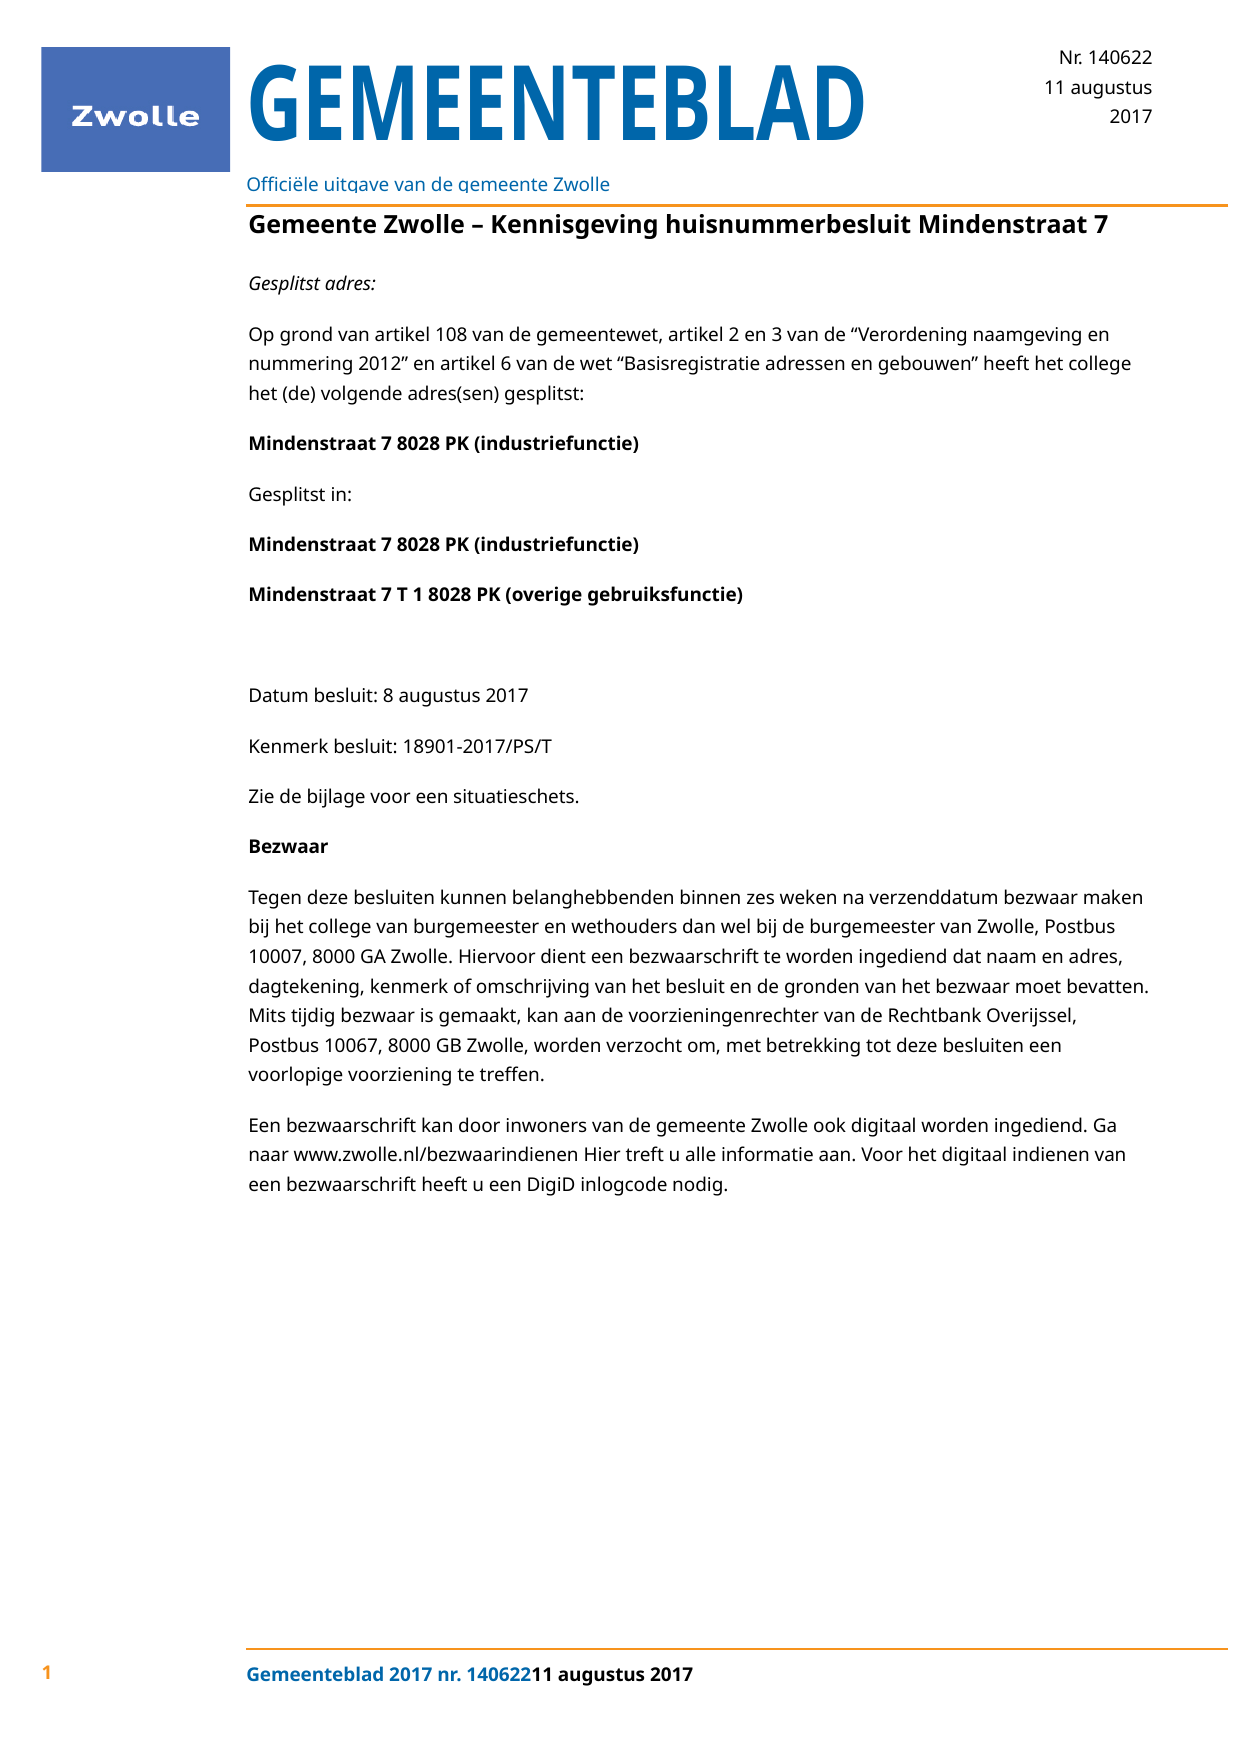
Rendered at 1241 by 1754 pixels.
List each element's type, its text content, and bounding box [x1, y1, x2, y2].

text Gesplitst in: [248, 481, 1152, 506]
text Mindenstraat 7 T 1 8028 PK (overige gebruiksfunctie) [248, 582, 1152, 607]
text Een bezwaarschrift kan door inwoners van de gemeente Zwolle ook digitaal worden ingediend. Ga naar www.zwolle.nl/bezwaarindienen Hier treft u alle informatie aan. Voor het digitaal indienen van een bezwaarschrift heeft u een DigiD inlogcode nodig. [248, 1112, 1152, 1197]
text Zie de bijlage voor een situatieschets. [248, 783, 1152, 809]
text Mindenstraat 7 8028 PK (industriefunctie) [248, 531, 1152, 557]
text Op grond van artikel 108 van de gemeentewet, artikel 2 en 3 van de “Verordening naamgeving en nummering 2012” en artikel 6 van de wet “Basisregistratie adressen en gebouwen” heeft het college het (de) volgende adres(sen) gesplitst: [248, 321, 1152, 406]
text Mindenstraat 7 8028 PK (industriefunctie) [248, 430, 1152, 456]
picture [41, 47, 231, 172]
text Gemeente Zwolle – Kennisgeving huisnummerbesluit Mindenstraat 7 [248, 207, 1152, 241]
text Bezwaar [248, 834, 1152, 859]
text Datum besluit: 8 augustus 2017 [248, 682, 1152, 708]
text Gesplitst adres: [248, 270, 1152, 296]
text Tegen deze besluiten kunnen belanghebbenden binnen zes weken na verzenddatum bezwaar maken bij het college van burgemeester en wethouders dan wel bij de burgemeester van Zwolle, Postbus 10007, 8000 GA Zwolle. Hiervoor dient een bezwaarschrift te worden ingediend dat naam en adres, dagtekening, kenmerk of omschrijving van het besluit en de gronden van het bezwaar moet bevatten. Mits tijdig bezwaar is gemaakt, kan aan de voorzieningenrechter van de Rechtbank Overijssel, Postbus 10067, 8000 GB Zwolle, worden verzocht om, met betrekking tot deze besluiten een voorlopige voorziening te treffen. [248, 884, 1152, 1087]
text Kenmerk besluit: 18901-2017/PS/T [248, 733, 1152, 758]
